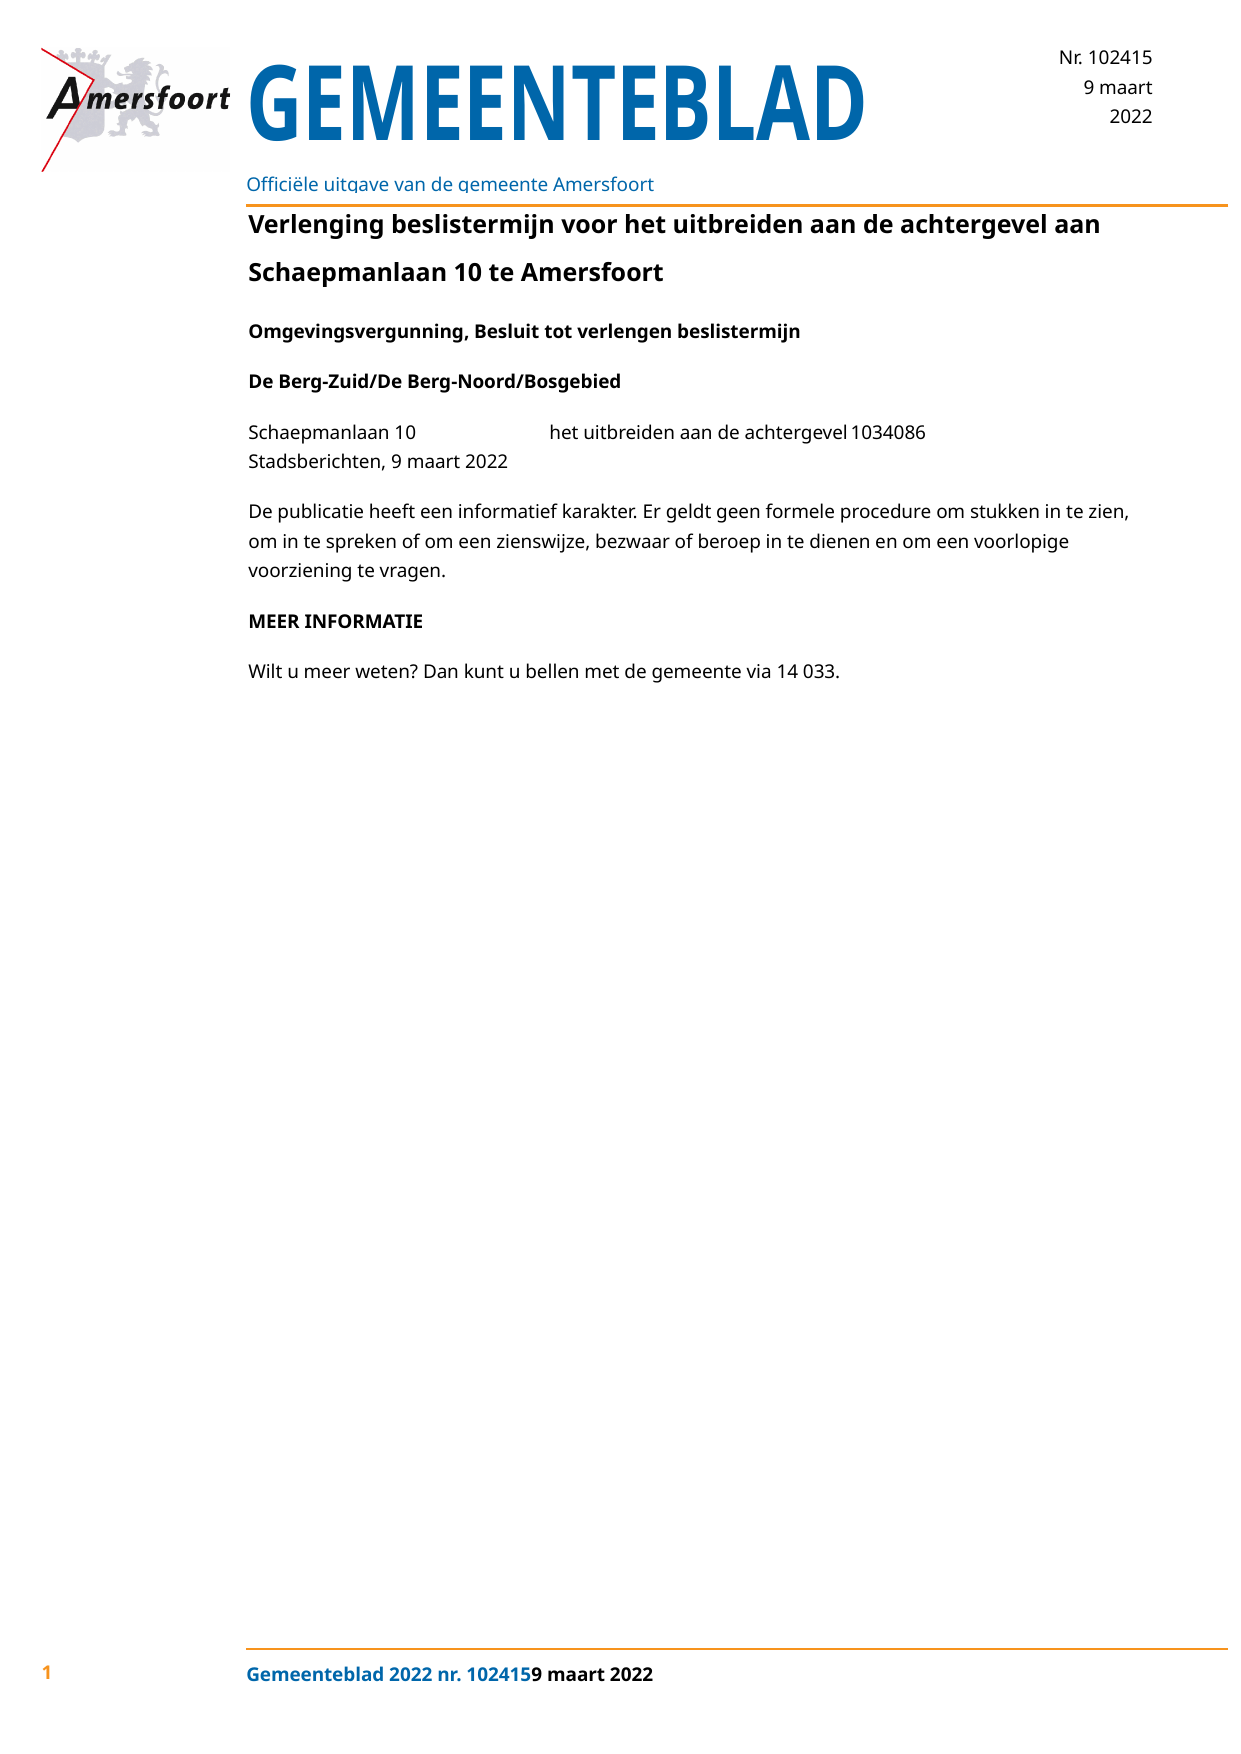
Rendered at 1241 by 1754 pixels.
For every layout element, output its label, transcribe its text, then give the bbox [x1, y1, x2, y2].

text Verlenging beslistermijn voor het uitbreiden aan de achtergevel aan Schaepmanlaan 10 te Amersfoort [248, 207, 1152, 288]
text De Berg-Zuid/De Berg-Noord/Bosgebied [248, 368, 1152, 394]
text Stadsberichten, 9 maart 2022 [248, 448, 1152, 473]
text Wilt u meer weten? Dan kunt u bellen met de gemeente via 14 033. [248, 658, 1152, 684]
picture [41, 47, 231, 172]
table_header het uitbreiden aan de achtergevel [549, 419, 850, 444]
text MEER INFORMATIE [248, 608, 1152, 633]
table_header Schaepmanlaan 10 [248, 419, 549, 444]
text Omgevingsvergunning, Besluit tot verlengen beslistermijn [248, 318, 1152, 344]
text De publicatie heeft een informatief karakter. Er geldt geen formele procedure om stukken in te zien, om in te spreken of om een zienswijze, bezwaar of beroep in te dienen en om een voorlopige voorziening te vragen. [248, 498, 1152, 583]
table_header 1034086 [850, 419, 1152, 444]
